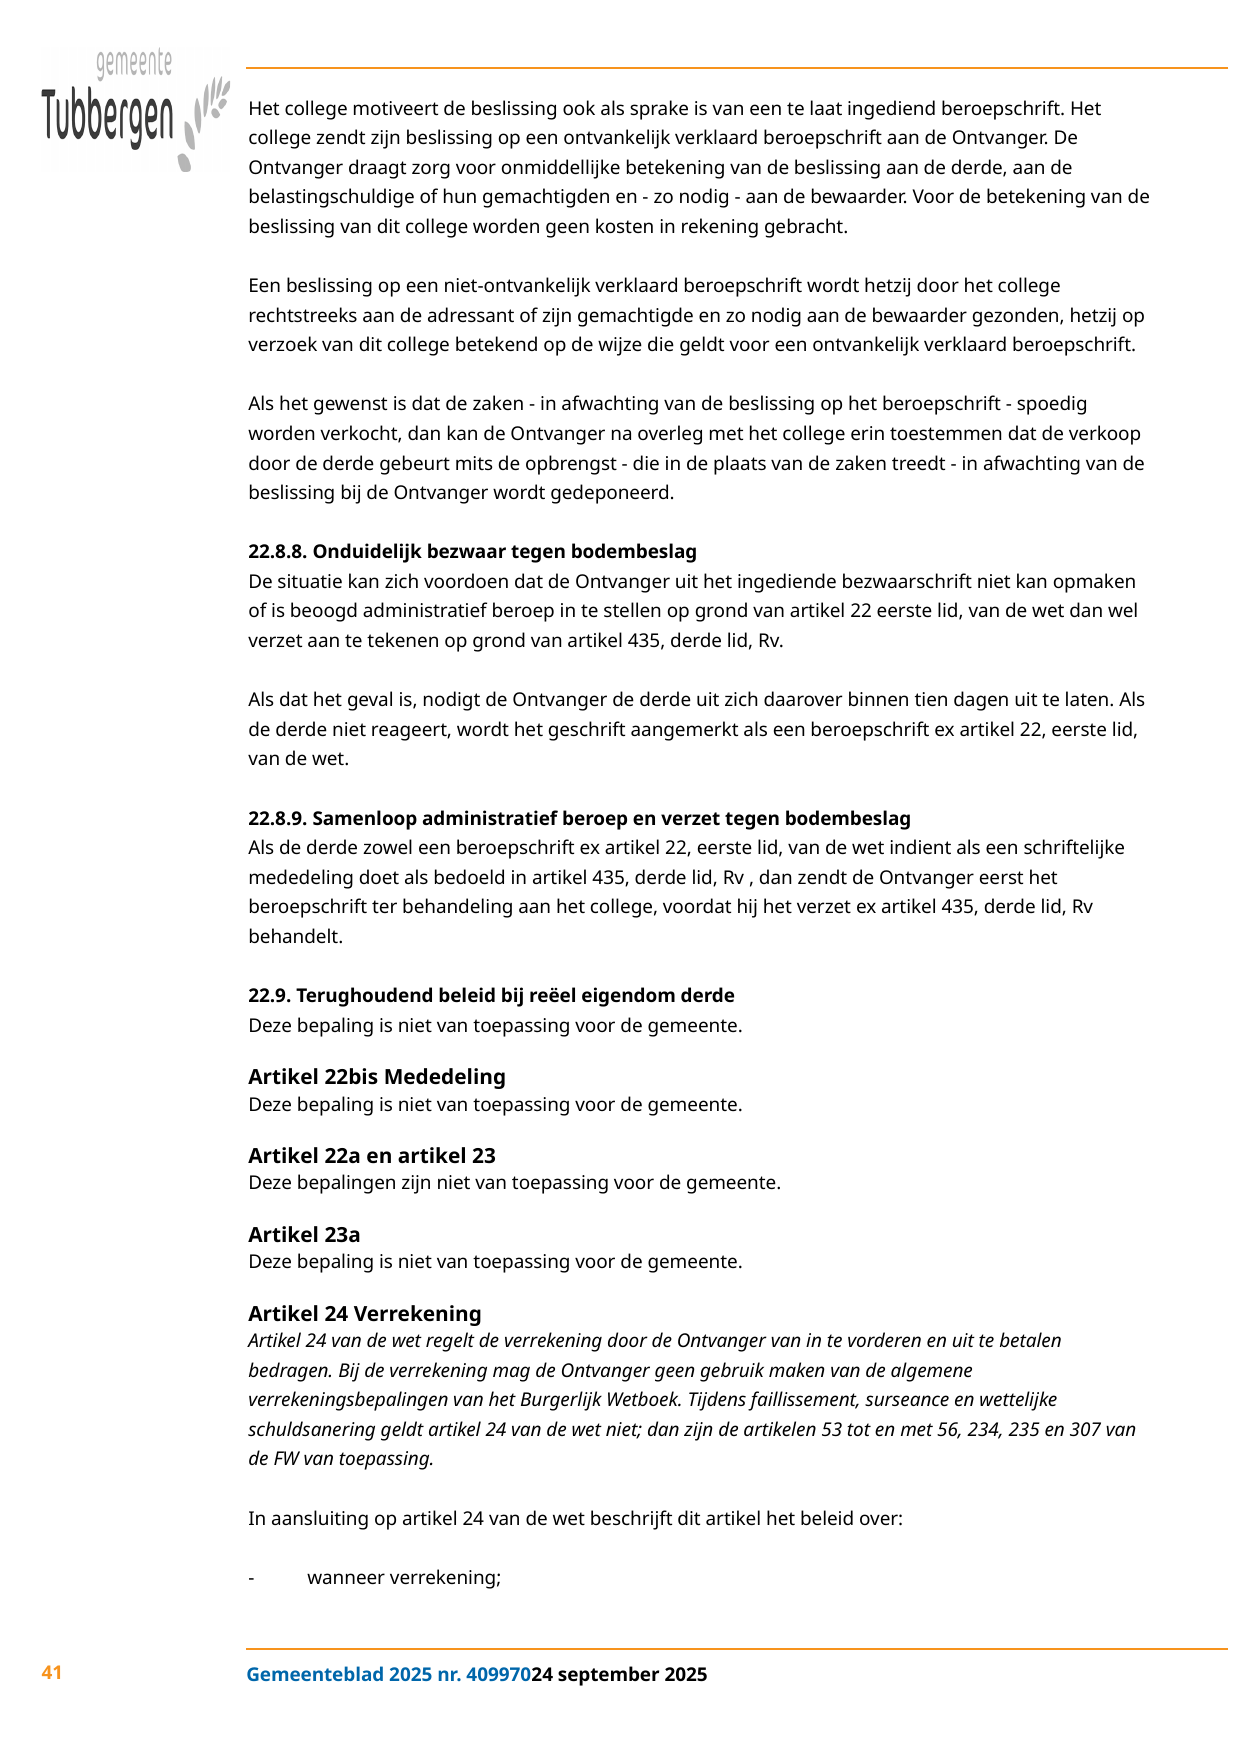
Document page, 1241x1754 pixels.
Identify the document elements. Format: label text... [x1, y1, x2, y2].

text Deze bepaling is niet van toepassing voor de gemeente. [248, 1012, 1152, 1038]
text Deze bepaling is niet van toepassing voor de gemeente. [248, 1091, 1152, 1116]
text Artikel 24 Verrekening [248, 1299, 1152, 1327]
picture [41, 47, 231, 172]
text Artikel 22a en artikel 23 [248, 1141, 1152, 1169]
text Een beslissing op een niet-ontvankelijk verklaard beroepschrift wordt hetzij door het college rechtstreeks aan de adressant of zijn gemachtigde en zo nodig aan de bewaarder gezonden, hetzij op verzoek van dit college betekend op de wijze die geldt voor een ontvankelijk verklaard beroepschrift. [248, 272, 1152, 357]
text 22.8.9. Samenloop administratief beroep en verzet tegen bodembeslag [248, 805, 1152, 831]
text 22.9. Terughoudend beleid bij reëel eigendom derde [248, 982, 1152, 1008]
text 22.8.8. Onduidelijk bezwaar tegen bodembeslag [248, 538, 1152, 564]
text Deze bepalingen zijn niet van toepassing voor de gemeente. [248, 1169, 1152, 1195]
text Artikel 24 van de wet regelt de verrekening door de Ontvanger van in te vorderen en uit te betalen bedragen. Bij de verrekening mag de Ontvanger geen gebruik maken van de algemene verrekeningsbepalingen van het Burgerlijk Wetboek. Tijdens faillissement, surseance en wettelijke schuldsanering geldt artikel 24 van de wet niet; dan zijn de artikelen 53 tot en met 56, 234, 235 en 307 van de FW van toepassing. [248, 1327, 1152, 1471]
text In aansluiting op artikel 24 van de wet beschrijft dit artikel het beleid over: [248, 1505, 1152, 1531]
text Als dat het geval is, nodigt de Ontvanger de derde uit zich daarover binnen tien dagen uit te laten. Als de derde niet reageert, wordt het geschrift aangemerkt als een beroepschrift ex artikel 22, eerste lid, van de wet. [248, 686, 1152, 771]
text Het college motiveert de beslissing ook als sprake is van een te laat ingediend beroepschrift. Het college zendt zijn beslissing op een ontvankelijk verklaard beroepschrift aan de Ontvanger. De Ontvanger draagt zorg voor onmiddellijke betekening van de beslissing aan de derde, aan de belastingschuldige of hun gemachtigden en - zo nodig - aan de bewaarder. Voor de betekening van de beslissing van dit college worden geen kosten in rekening gebracht. [248, 95, 1152, 239]
text Als het gewenst is dat de zaken - in afwachting van de beslissing op het beroepschrift - spoedig worden verkocht, dan kan de Ontvanger na overleg met het college erin toestemmen dat de verkoop door de derde gebeurt mits de opbrengst - die in de plaats van de zaken treedt - in afwachting van de beslissing bij de Ontvanger wordt gedeponeerd. [248, 391, 1152, 505]
text Als de derde zowel een beroepschrift ex artikel 22, eerste lid, van de wet indient als een schriftelijke mededeling doet als bedoeld in artikel 435, derde lid, Rv , dan zendt de Ontvanger eerst het beroepschrift ter behandeling aan het college, voordat hij het verzet ex artikel 435, derde lid, Rv behandelt. [248, 834, 1152, 949]
text Artikel 23a [248, 1220, 1152, 1248]
text De situatie kan zich voordoen dat de Ontvanger uit het ingediende bezwaarschrift niet kan opmaken of is beoogd administratief beroep in te stellen op grond van artikel 22 eerste lid, van de wet dan wel verzet aan te tekenen op grond van artikel 435, derde lid, Rv. [248, 568, 1152, 653]
text Artikel 22bis Mededeling [248, 1062, 1152, 1091]
list wanneer verrekening; [248, 1564, 1152, 1590]
text Deze bepaling is niet van toepassing voor de gemeente. [248, 1248, 1152, 1274]
